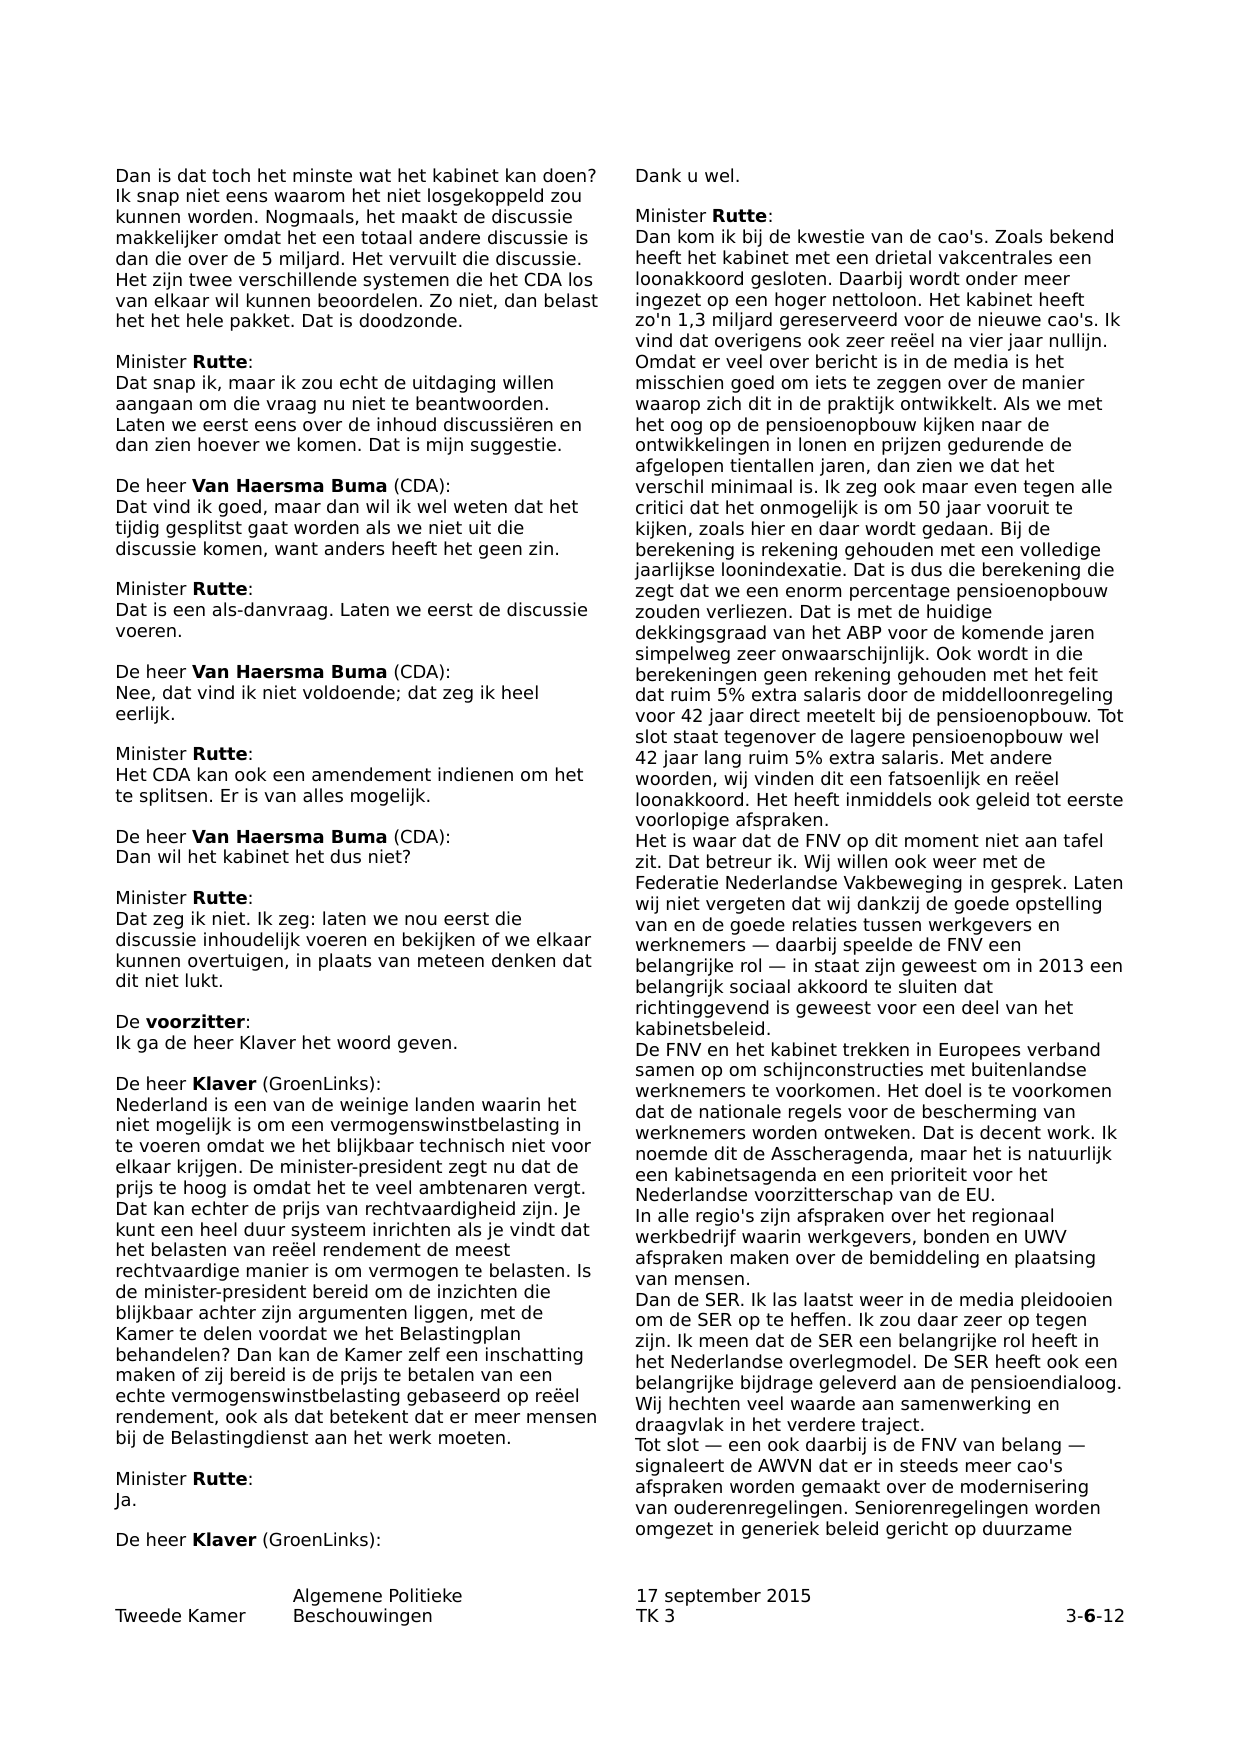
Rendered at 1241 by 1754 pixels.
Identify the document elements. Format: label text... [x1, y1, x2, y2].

text Dan wil het kabinet het dus niet? [115, 847, 605, 868]
text De heer Van Haersma Buma (CDA): [115, 476, 605, 497]
text De heer Van Haersma Buma (CDA): [115, 826, 605, 847]
text Minister Rutte: [115, 744, 605, 765]
text Minister Rutte: [635, 206, 1125, 227]
text De voorzitter: [115, 1012, 605, 1033]
text Minister Rutte: [115, 1468, 605, 1489]
text Dat zeg ik niet. Ik zeg: laten we nou eerst die discussie inhoudelijk voeren en bekijken of we elkaar kunnen overtuigen, in plaats van meteen denken dat dit niet lukt. [115, 909, 605, 992]
text Tot slot — een ook daarbij is de FNV van belang — signaleert de AWVN dat er in steeds meer cao's afspraken worden gemaakt over de modernisering van ouderenregelingen. Seniorenregelingen worden omgezet in generiek beleid gericht op duurzame [635, 1435, 1125, 1539]
text Dat is een als-danvraag. Laten we eerst de discussie voeren. [115, 600, 605, 642]
text Dat vind ik goed, maar dan wil ik wel weten dat het tijdig gesplitst gaat worden als we niet uit die discussie komen, want anders heeft het geen zin. [115, 497, 605, 559]
text De heer Van Haersma Buma (CDA): [115, 662, 605, 682]
text Nee, dat vind ik niet voldoende; dat zeg ik heel eerlijk. [115, 682, 605, 724]
text Minister Rutte: [115, 888, 605, 909]
text De heer Klaver (GroenLinks): [115, 1074, 605, 1094]
text Minister Rutte: [115, 579, 605, 600]
text Het CDA kan ook een amendement indienen om het te splitsen. Er is van alles mogelijk. [115, 765, 605, 806]
text Dan is dat toch het minste wat het kabinet kan doen? Ik snap niet eens waarom het niet losgekoppeld zou kunnen worden. Nogmaals, het maakt de discussie makkelijker omdat het een totaal andere discussie is dan die over de 5 miljard. Het vervuilt die discussie. Het zijn twee verschillende systemen die het CDA los van elkaar wil kunnen beoordelen. Zo niet, dan belast het het hele pakket. Dat is doodzonde. [115, 165, 605, 332]
text Dank u wel. [635, 165, 1125, 186]
text De heer Klaver (GroenLinks): [115, 1530, 605, 1551]
text Het is waar dat de FNV op dit moment niet aan tafel zit. Dat betreur ik. Wij willen ook weer met de Federatie Nederlandse Vakbeweging in gesprek. Laten wij niet vergeten dat wij dankzij de goede opstelling van en de goede relaties tussen werkgevers en werknemers — daarbij speelde de FNV een belangrijke rol — in staat zijn geweest om in 2013 een belangrijk sociaal akkoord te sluiten dat richtinggevend is geweest voor een deel van het kabinetsbeleid. [635, 831, 1125, 1039]
text Dan de SER. Ik las laatst weer in de media pleidooien om de SER op te heffen. Ik zou daar zeer op tegen zijn. Ik meen dat de SER een belangrijke rol heeft in het Nederlandse overlegmodel. De SER heeft ook een belangrijke bijdrage geleverd aan de pensioendialoog. Wij hechten veel waarde aan samenwerking en draagvlak in het verdere traject. [635, 1289, 1125, 1435]
text De FNV en het kabinet trekken in Europees verband samen op om schijnconstructies met buitenlandse werknemers te voorkomen. Het doel is te voorkomen dat de nationale regels voor de bescherming van werknemers worden ontweken. Dat is decent work. Ik noemde dit de Asscheragenda, maar het is natuurlijk een kabinetsagenda en een prioriteit voor het Nederlandse voorzitterschap van de EU. [635, 1039, 1125, 1206]
text Dat snap ik, maar ik zou echt de uitdaging willen aangaan om die vraag nu niet te beantwoorden. Laten we eerst eens over de inhoud discussiëren en dan zien hoever we komen. Dat is mijn suggestie. [115, 373, 605, 456]
text In alle regio's zijn afspraken over het regionaal werkbedrijf waarin werkgevers, bonden en UWV afspraken maken over de bemiddeling en plaatsing van mensen. [635, 1206, 1125, 1289]
text Minister Rutte: [115, 352, 605, 373]
text Ik ga de heer Klaver het woord geven. [115, 1033, 605, 1054]
text Nederland is een van de weinige landen waarin het niet mogelijk is om een vermogenswinstbelasting in te voeren omdat we het blijkbaar technisch niet voor elkaar krijgen. De minister-president zegt nu dat de prijs te hoog is omdat het te veel ambtenaren vergt. Dat kan echter de prijs van rechtvaardigheid zijn. Je kunt een heel duur systeem inrichten als je vindt dat het belasten van reëel rendement de meest rechtvaardige manier is om vermogen te belasten. Is de minister-president bereid om de inzichten die blijkbaar achter zijn argumenten liggen, met de Kamer te delen voordat we het Belastingplan behandelen? Dan kan de Kamer zelf een inschatting maken of zij bereid is de prijs te betalen van een echte vermogenswinstbelasting gebaseerd op reëel rendement, ook als dat betekent dat er meer mensen bij de Belastingdienst aan het werk moeten. [115, 1094, 605, 1448]
text Dan kom ik bij de kwestie van de cao's. Zoals bekend heeft het kabinet met een drietal vakcentrales een loonakkoord gesloten. Daarbij wordt onder meer ingezet op een hoger nettoloon. Het kabinet heeft zo'n 1,3 miljard gereserveerd voor de nieuwe cao's. Ik vind dat overigens ook zeer reëel na vier jaar nullijn. Omdat er veel over bericht is in de media is het misschien goed om iets te zeggen over de manier waarop zich dit in de praktijk ontwikkelt. Als we met het oog op de pensioenopbouw kijken naar de ontwikkelingen in lonen en prijzen gedurende de afgelopen tientallen jaren, dan zien we dat het verschil minimaal is. Ik zeg ook maar even tegen alle critici dat het onmogelijk is om 50 jaar vooruit te kijken, zoals hier en daar wordt gedaan. Bij de berekening is rekening gehouden met een volledige jaarlijkse loonindexatie. Dat is dus die berekening die zegt dat we een enorm percentage pensioenopbouw zouden verliezen. Dat is met de huidige dekkingsgraad van het ABP voor de komende jaren simpelweg zeer onwaarschijnlijk. Ook wordt in die berekeningen geen rekening gehouden met het feit dat ruim 5% extra salaris door de middelloonregeling voor 42 jaar direct meetelt bij de pensioenopbouw. Tot slot staat tegenover de lagere pensioenopbouw wel 42 jaar lang ruim 5% extra salaris. Met andere woorden, wij vinden dit een fatsoenlijk en reëel loonakkoord. Het heeft inmiddels ook geleid tot eerste voorlopige afspraken. [635, 227, 1125, 831]
text Ja. [115, 1489, 605, 1510]
